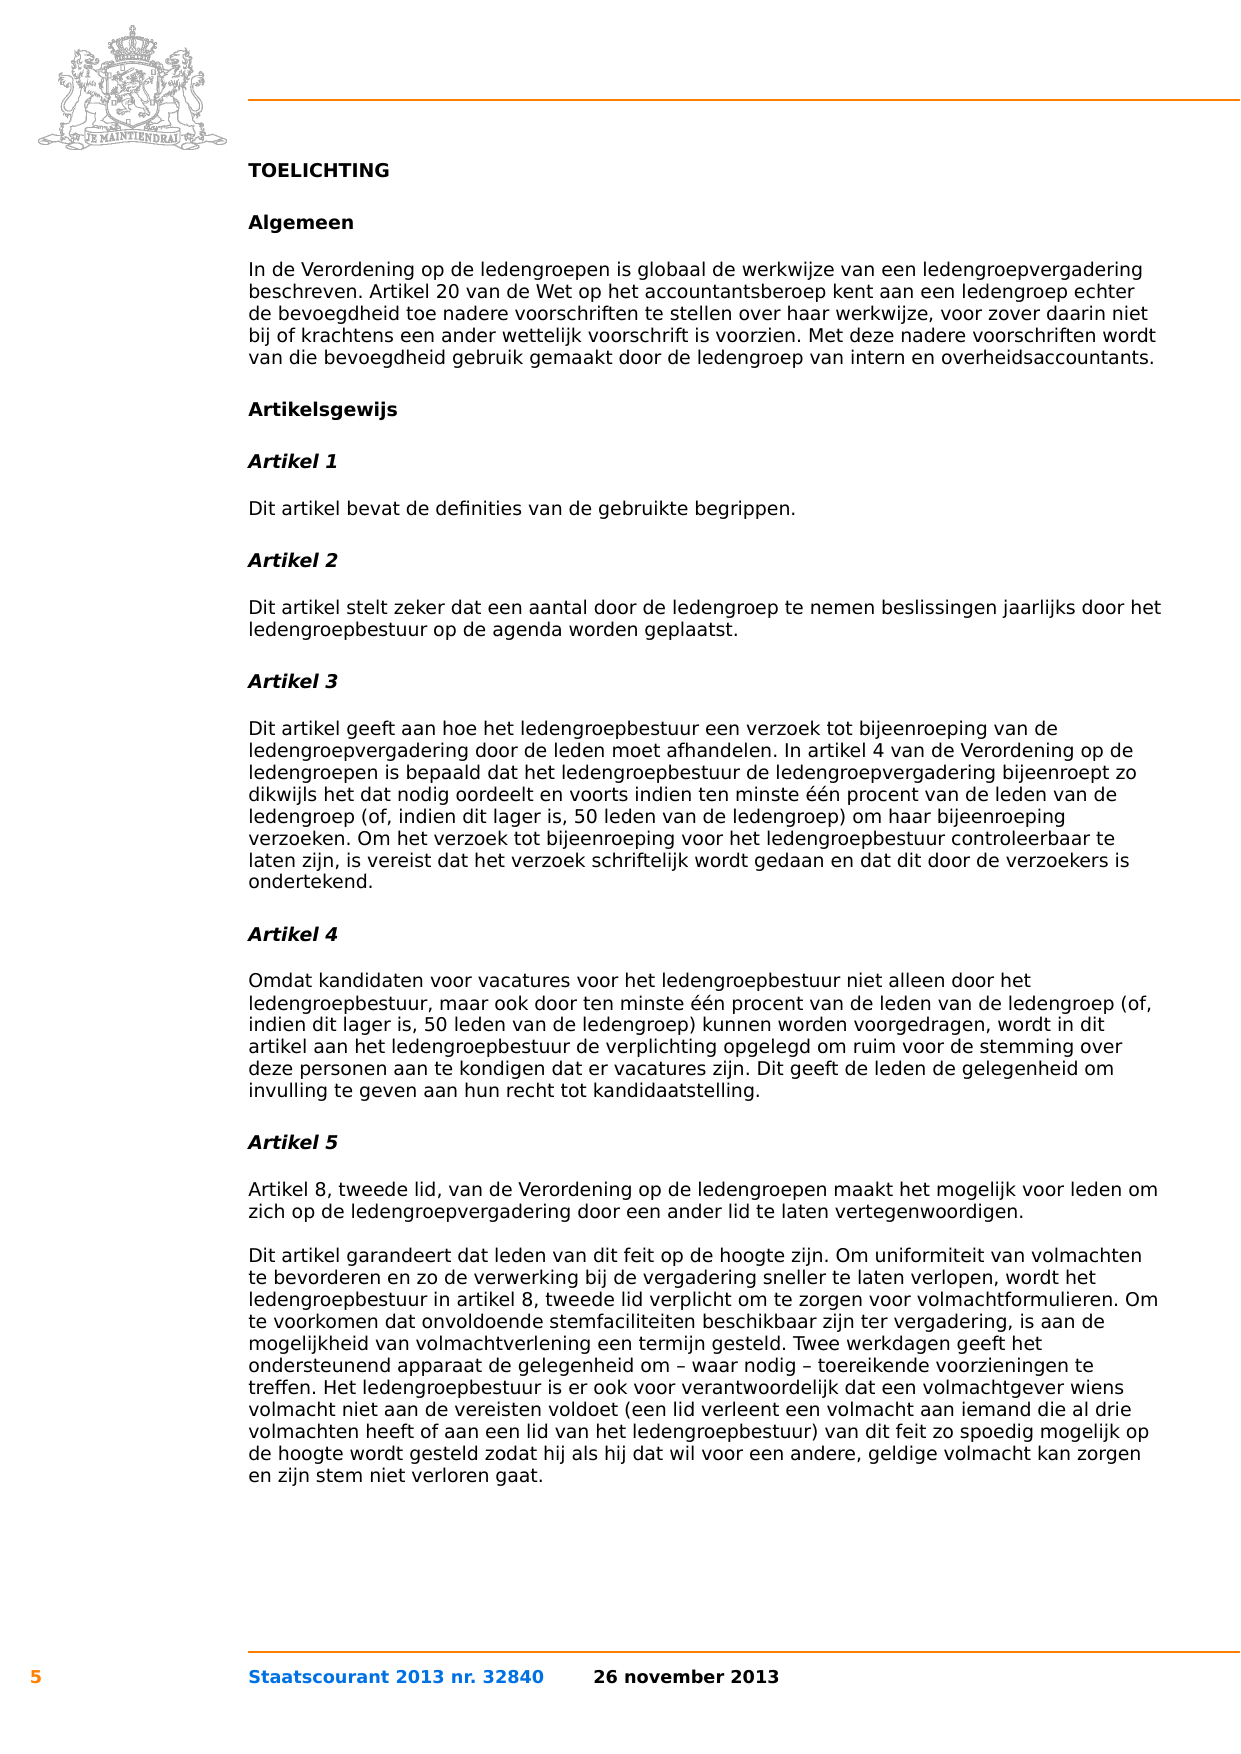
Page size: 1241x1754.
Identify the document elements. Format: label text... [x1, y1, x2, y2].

subtitle Artikel 4 [248, 923, 1163, 945]
subtitle Artikel 2 [248, 550, 1163, 572]
subtitle Algemeen [248, 212, 1163, 234]
text In de Verordening op de ledengroepen is globaal de werkwijze van een ledengroepvergadering beschreven. Artikel 20 van de Wet op het accountantsberoep kent aan een ledengroep echter de bevoegdheid toe nadere voorschriften te stellen over haar werkwijze, voor zover daarin niet bij of krachtens een ander wettelijk voorschrift is voorzien. Met deze nadere voorschriften wordt van die bevoegdheid gebruik gemaakt door de ledengroep van intern en overheidsaccountants. [248, 259, 1163, 369]
text Dit artikel bevat de definities van de gebruikte begrippen. [248, 498, 1163, 520]
text Omdat kandidaten voor vacatures voor het ledengroepbestuur niet alleen door het ledengroepbestuur, maar ook door ten minste één procent van de leden van de ledengroep (of, indien dit lager is, 50 leden van de ledengroep) kunnen worden voorgedragen, wordt in dit artikel aan het ledengroepbestuur de verplichting opgelegd om ruim voor de stemming over deze personen aan te kondigen dat er vacatures zijn. Dit geeft de leden de gelegenheid om invulling te geven aan hun recht tot kandidaatstelling. [248, 970, 1163, 1102]
subtitle Artikel 3 [248, 671, 1163, 693]
text Dit artikel geeft aan hoe het ledengroepbestuur een verzoek tot bijeenroeping van de ledengroepvergadering door de leden moet afhandelen. In artikel 4 van de Verordening op de ledengroepen is bepaald dat het ledengroepbestuur de ledengroepvergadering bijeenroept zo dikwijls het dat nodig oordeelt en voorts indien ten minste één procent van de leden van de ledengroep (of, indien dit lager is, 50 leden van de ledengroep) om haar bijeenroeping verzoeken. Om het verzoek tot bijeenroeping voor het ledengroepbestuur controleerbaar te laten zijn, is vereist dat het verzoek schriftelijk wordt gedaan en dat dit door de verzoekers is ondertekend. [248, 718, 1163, 893]
text Artikel 8, tweede lid, van de Verordening op de ledengroepen maakt het mogelijk voor leden om zich op de ledengroepvergadering door een ander lid te laten vertegenwoordigen. [248, 1179, 1163, 1223]
subtitle Artikelsgewijs [248, 399, 1163, 421]
subtitle Artikel 5 [248, 1132, 1163, 1154]
subtitle TOELICHTING [248, 160, 1163, 182]
text Dit artikel garandeert dat leden van dit feit op de hoogte zijn. Om uniformiteit van volmachten te bevorderen en zo de verwerking bij de vergadering sneller te laten verlopen, wordt het ledengroepbestuur in artikel 8, tweede lid verplicht om te zorgen voor volmachtformulieren. Om te voorkomen dat onvoldoende stemfaciliteiten beschikbaar zijn ter vergadering, is aan de mogelijkheid van volmachtverlening een termijn gesteld. Twee werkdagen geeft het ondersteunend apparaat de gelegenheid om – waar nodig – toereikende voorzieningen te treffen. Het ledengroepbestuur is er ook voor verantwoordelijk dat een volmachtgever wiens volmacht niet aan de vereisten voldoet (een lid verleent een volmacht aan iemand die al drie volmachten heeft of aan een lid van het ledengroepbestuur) van dit feit zo spoedig mogelijk op de hoogte wordt gesteld zodat hij als hij dat wil voor een andere, geldige volmacht kan zorgen en zijn stem niet verloren gaat. [248, 1245, 1163, 1487]
picture [38, 25, 227, 150]
subtitle Artikel 1 [248, 451, 1163, 473]
text Dit artikel stelt zeker dat een aantal door de ledengroep te nemen beslissingen jaarlijks door het ledengroepbestuur op de agenda worden geplaatst. [248, 597, 1163, 641]
